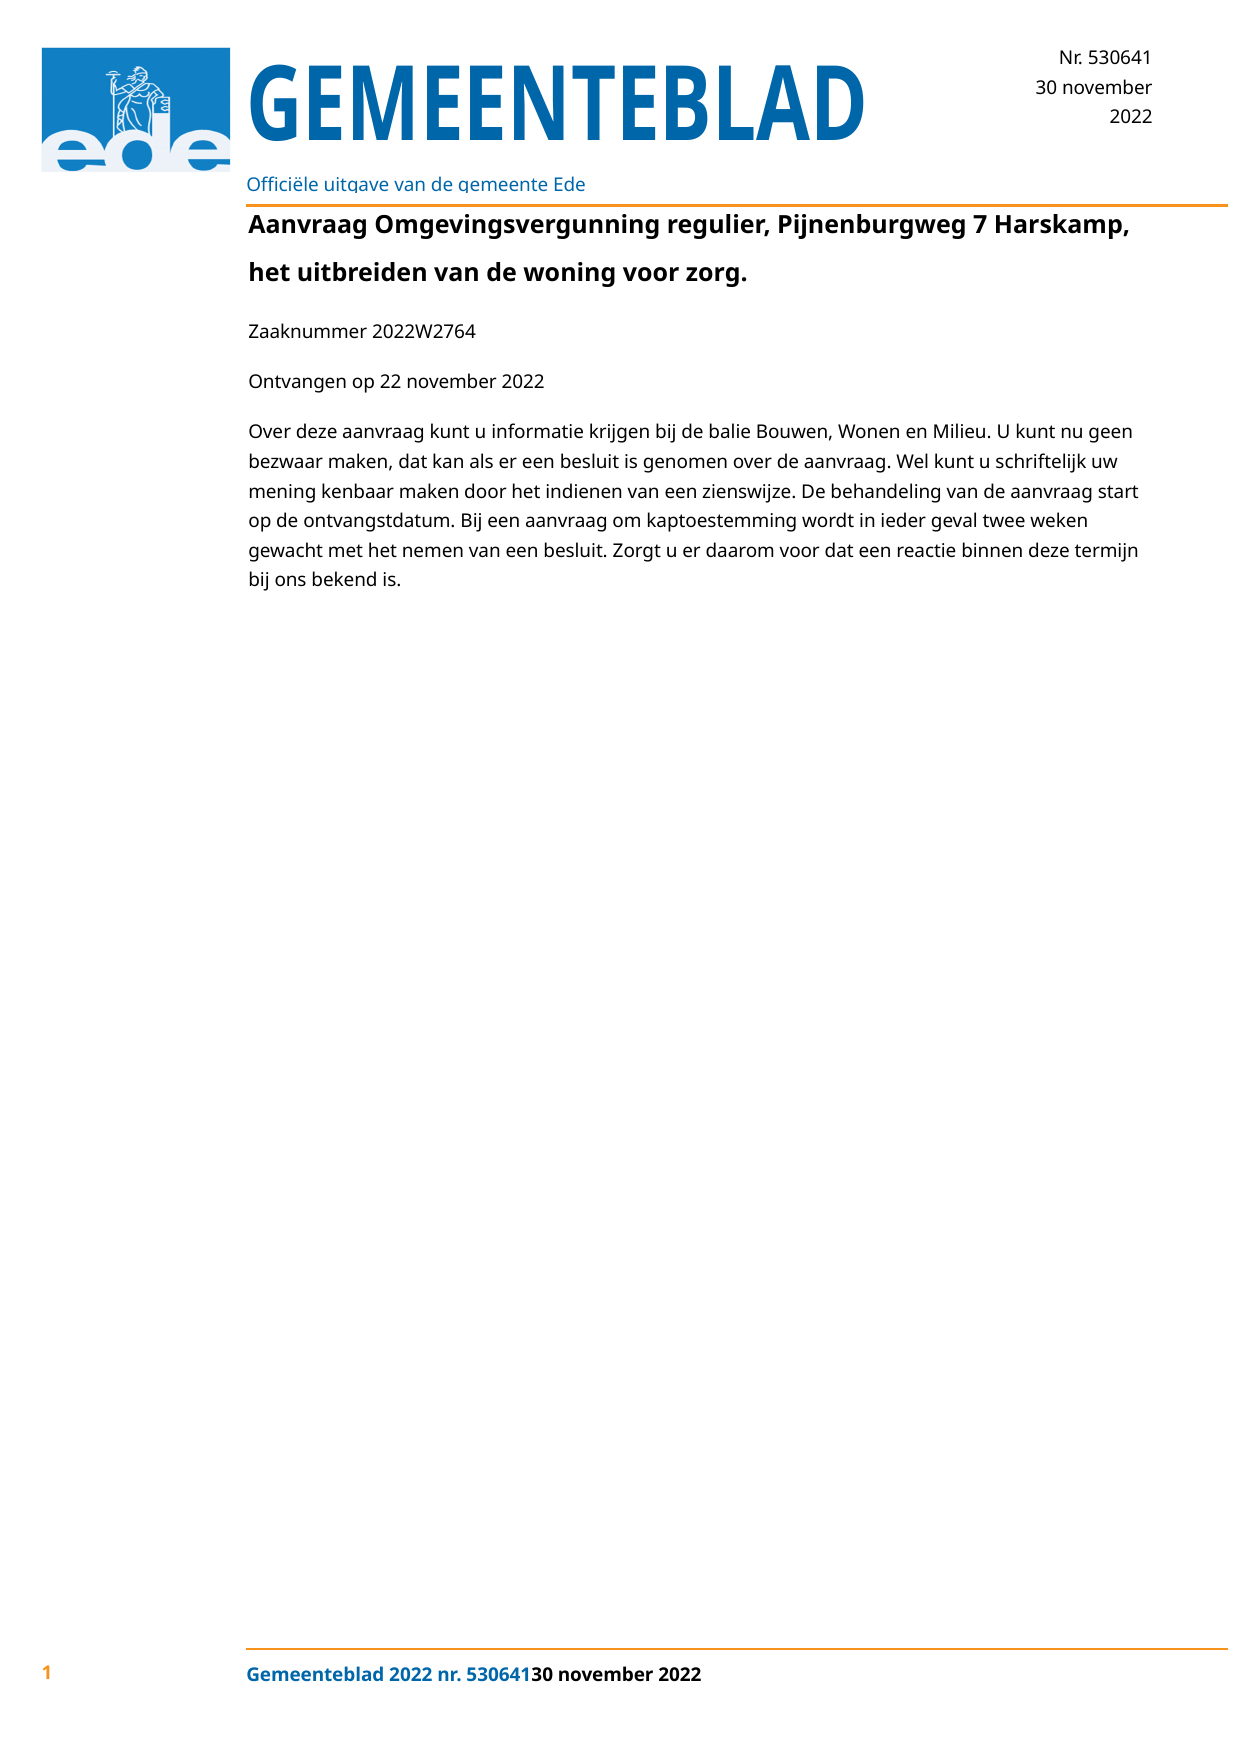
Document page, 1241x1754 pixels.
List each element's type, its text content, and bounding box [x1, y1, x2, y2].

text Over deze aanvraag kunt u informatie krijgen bij de balie Bouwen, Wonen en Milieu. U kunt nu geen bezwaar maken, dat kan als er een besluit is genomen over de aanvraag. Wel kunt u schriftelijk uw mening kenbaar maken door het indienen van een zienswijze. De behandeling van de aanvraag start op de ontvangstdatum. Bij een aanvraag om kaptoestemming wordt in ieder geval twee weken gewacht met het nemen van een besluit. Zorgt u er daarom voor dat een reactie binnen deze termijn bij ons bekend is. [248, 419, 1152, 592]
text Aanvraag Omgevingsvergunning regulier, Pijnenburgweg 7 Harskamp, het uitbreiden van de woning voor zorg. [248, 207, 1152, 288]
text Ontvangen op 22 november 2022 [248, 368, 1152, 394]
text Zaaknummer 2022W2764 [248, 318, 1152, 344]
picture [41, 47, 231, 172]
